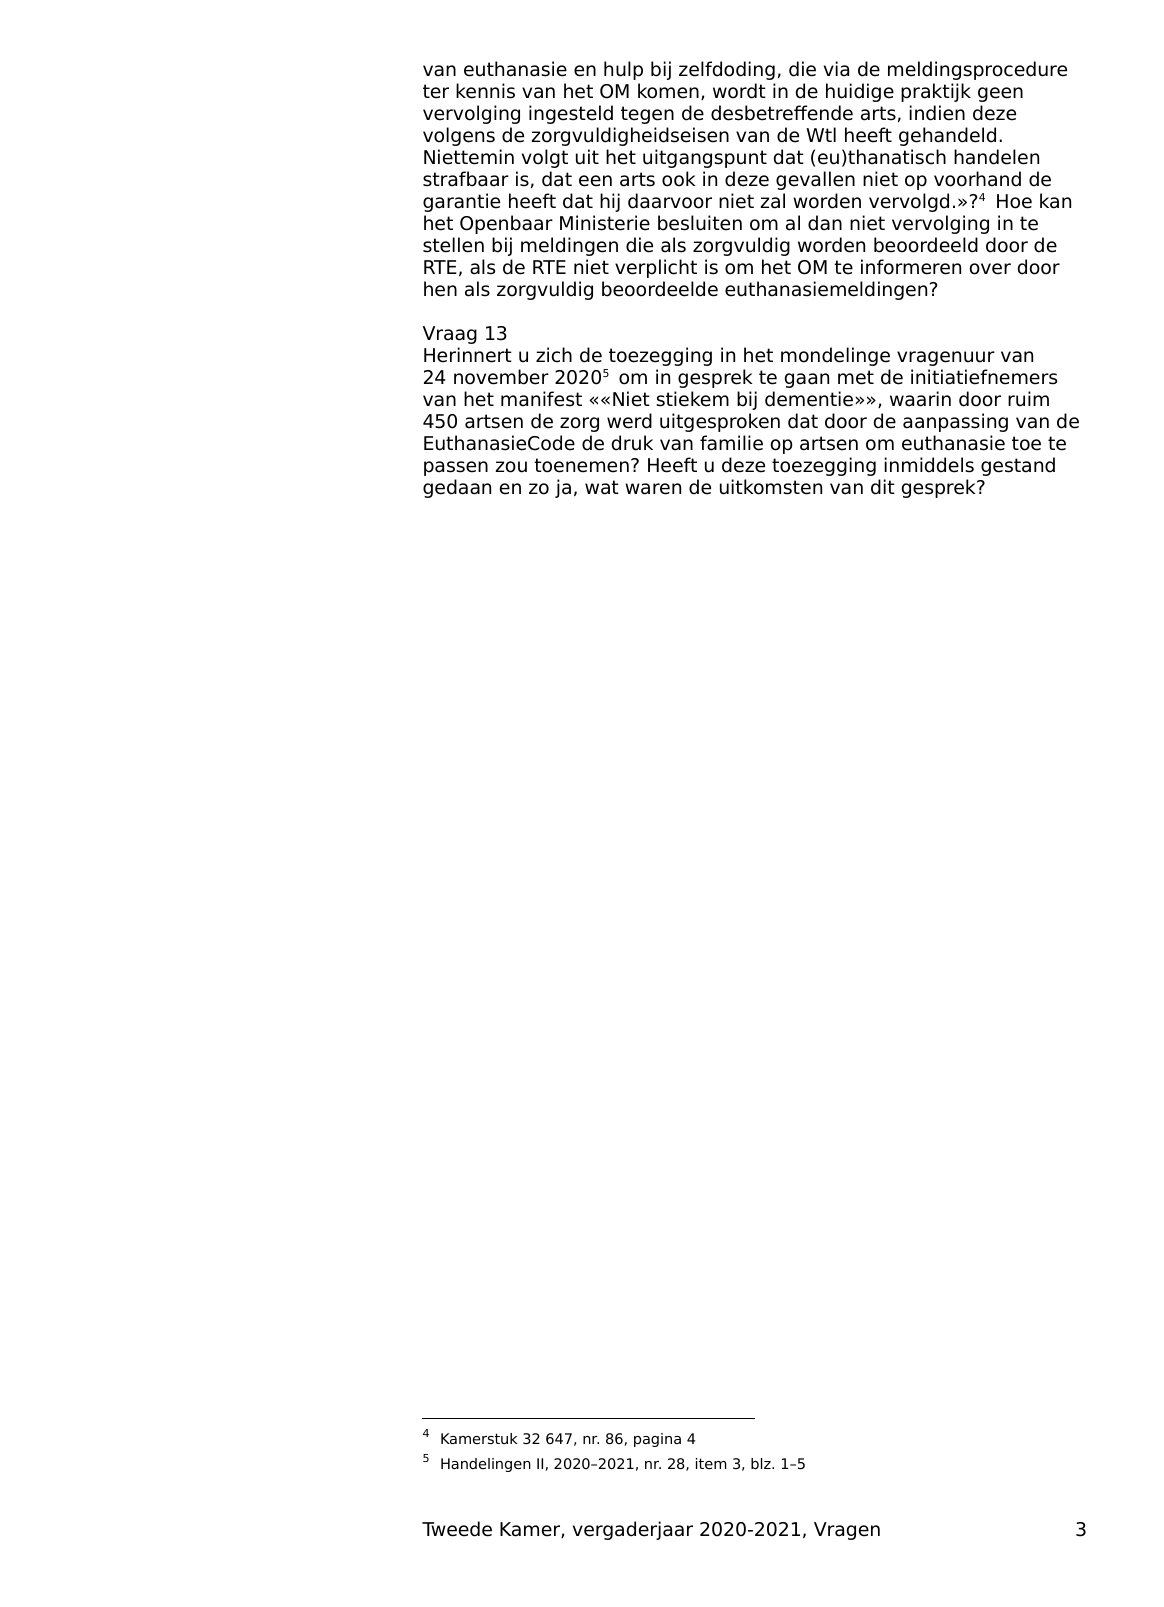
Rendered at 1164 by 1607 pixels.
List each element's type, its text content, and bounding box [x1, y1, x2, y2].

text Herinnert u zich de toezegging in het mondelinge vragenuur van 24 november 2020 om in gesprek te gaan met de initiatiefnemers van het manifest ««Niet stiekem bij dementie»», waarin door ruim 450 artsen de zorg werd uitgesproken dat door de aanpassing van de EuthanasieCode de druk van familie op artsen om euthanasie toe te passen zou toenemen? Heeft u deze toezegging inmiddels gestand gedaan en zo ja, wat waren de uitkomsten van dit gesprek? [422, 345, 1087, 499]
text Kamerstuk 32 647, nr. 86, pagina 4 [422, 1427, 1087, 1449]
text Handelingen II, 2020–2021, nr. 28, item 3, blz. 1–5 [422, 1452, 1087, 1474]
text Vraag 13 [422, 323, 1087, 345]
text van euthanasie en hulp bij zelfdoding, die via de meldingsprocedure ter kennis van het OM komen, wordt in de huidige praktijk geen vervolging ingesteld tegen de desbetreffende arts, indien deze volgens de zorgvuldigheidseisen van de Wtl heeft gehandeld. Niettemin volgt uit het uitgangspunt dat (eu)thanatisch handelen strafbaar is, dat een arts ook in deze gevallen niet op voorhand de garantie heeft dat hij daarvoor niet zal worden vervolgd.»? Hoe kan het Openbaar Ministerie besluiten om al dan niet vervolging in te stellen bij meldingen die als zorgvuldig worden beoordeeld door de RTE, als de RTE niet verplicht is om het OM te informeren over door hen als zorgvuldig beoordeelde euthanasiemeldingen? [422, 59, 1087, 301]
